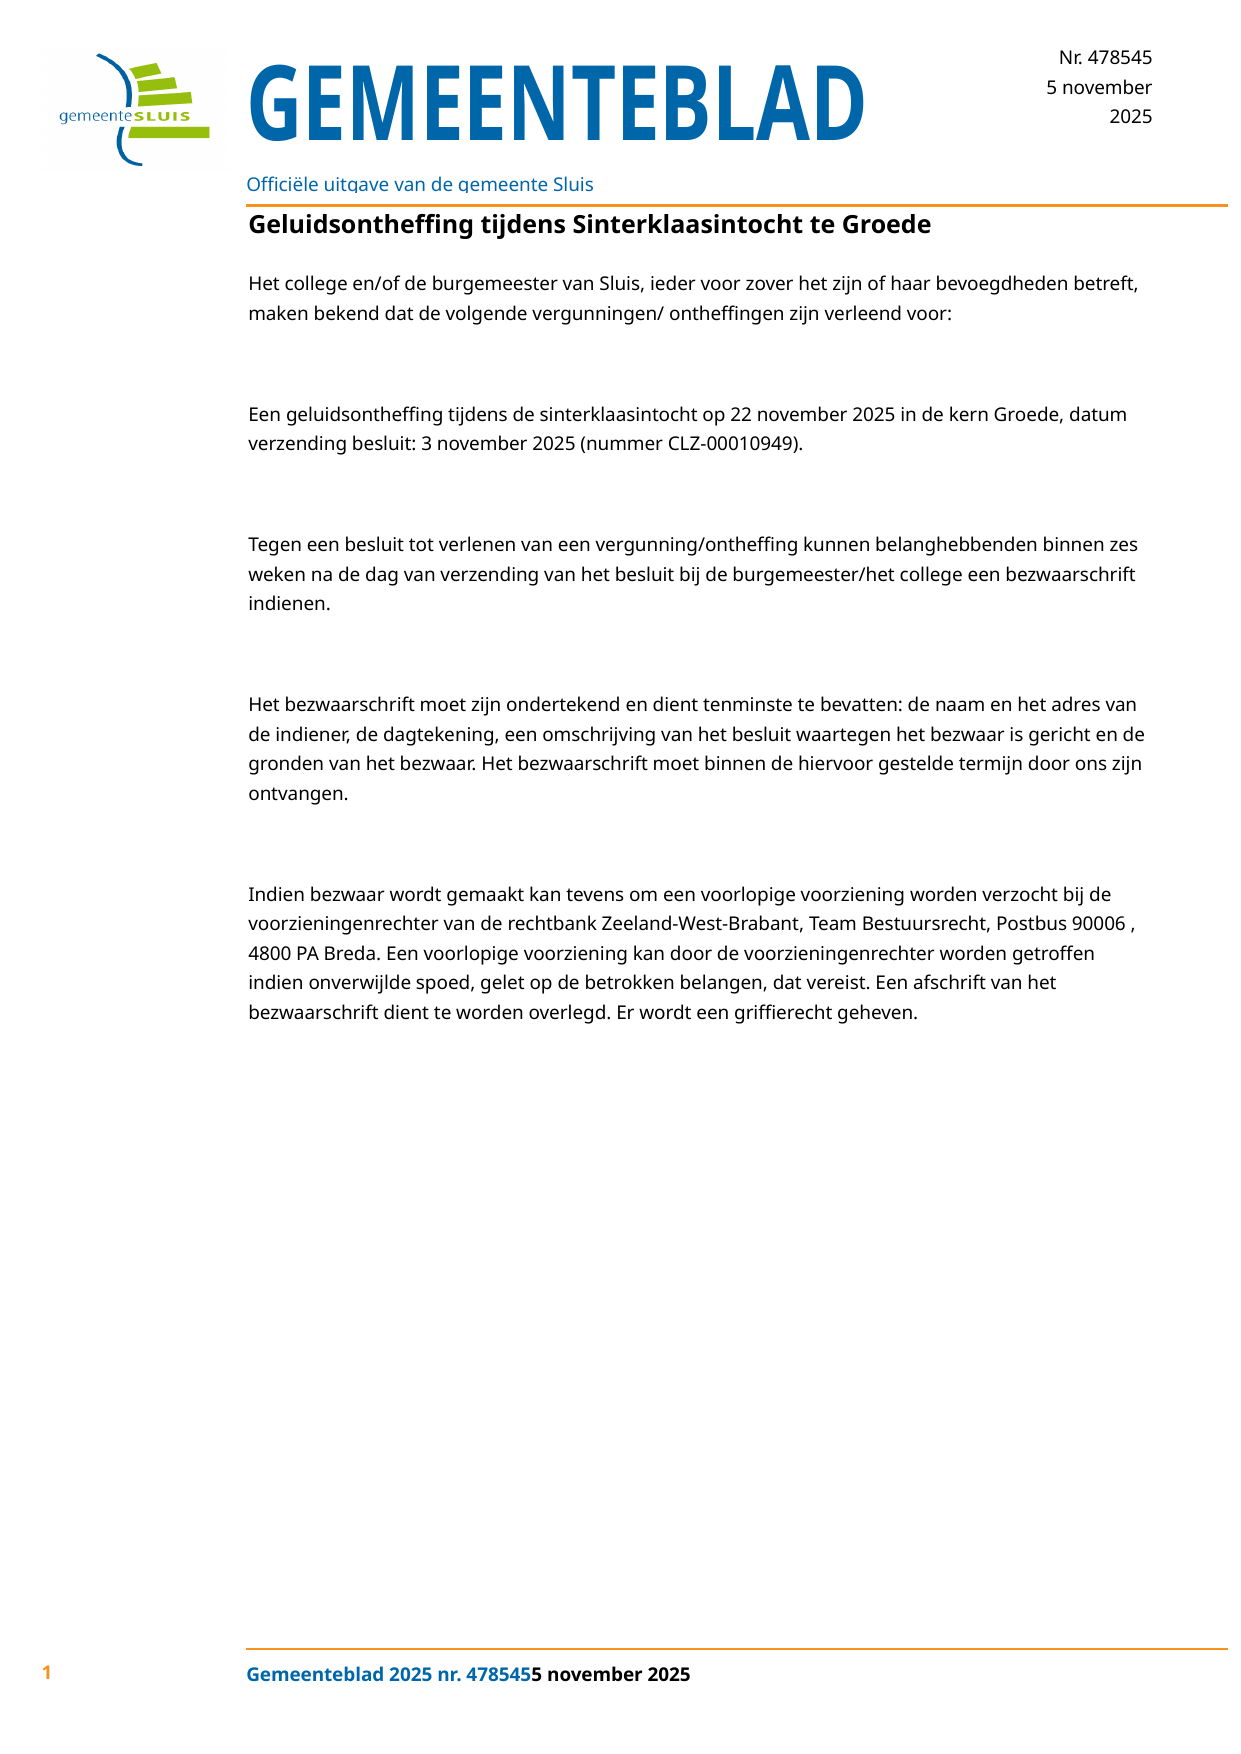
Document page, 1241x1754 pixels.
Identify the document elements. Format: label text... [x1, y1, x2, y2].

text Een geluidsontheffing tijdens de sinterklaasintocht op 22 november 2025 in de kern Groede, datum verzending besluit: 3 november 2025 (nummer CLZ-00010949). [248, 401, 1152, 456]
text Tegen een besluit tot verlenen van een vergunning/ontheffing kunnen belanghebbenden binnen zes weken na de dag van verzending van het besluit bij de burgemeester/het college een bezwaarschrift indienen. [248, 531, 1152, 616]
text Indien bezwaar wordt gemaakt kan tevens om een voorlopige voorziening worden verzocht bij de voorzieningenrechter van de rechtbank Zeeland-West-Brabant, Team Bestuursrecht, Postbus 90006 , 4800 PA Breda. Een voorlopige voorziening kan door de voorzieningenrechter worden getroffen indien onverwijlde spoed, gelet op de betrokken belangen, dat vereist. Een afschrift van het bezwaarschrift dient te worden overlegd. Er wordt een griffierecht geheven. [248, 881, 1152, 1025]
text Het college en/of de burgemeester van Sluis, ieder voor zover het zijn of haar bevoegdheden betreft, maken bekend dat de volgende vergunningen/ ontheffingen zijn verleend voor: [248, 270, 1152, 326]
text Geluidsontheffing tijdens Sinterklaasintocht te Groede [248, 207, 1152, 241]
picture [41, 47, 231, 172]
text Het bezwaarschrift moet zijn ondertekend en dient tenminste te bevatten: de naam en het adres van de indiener, de dagtekening, een omschrijving van het besluit waartegen het bezwaar is gericht en de gronden van het bezwaar. Het bezwaarschrift moet binnen de hiervoor gestelde termijn door ons zijn ontvangen. [248, 691, 1152, 806]
